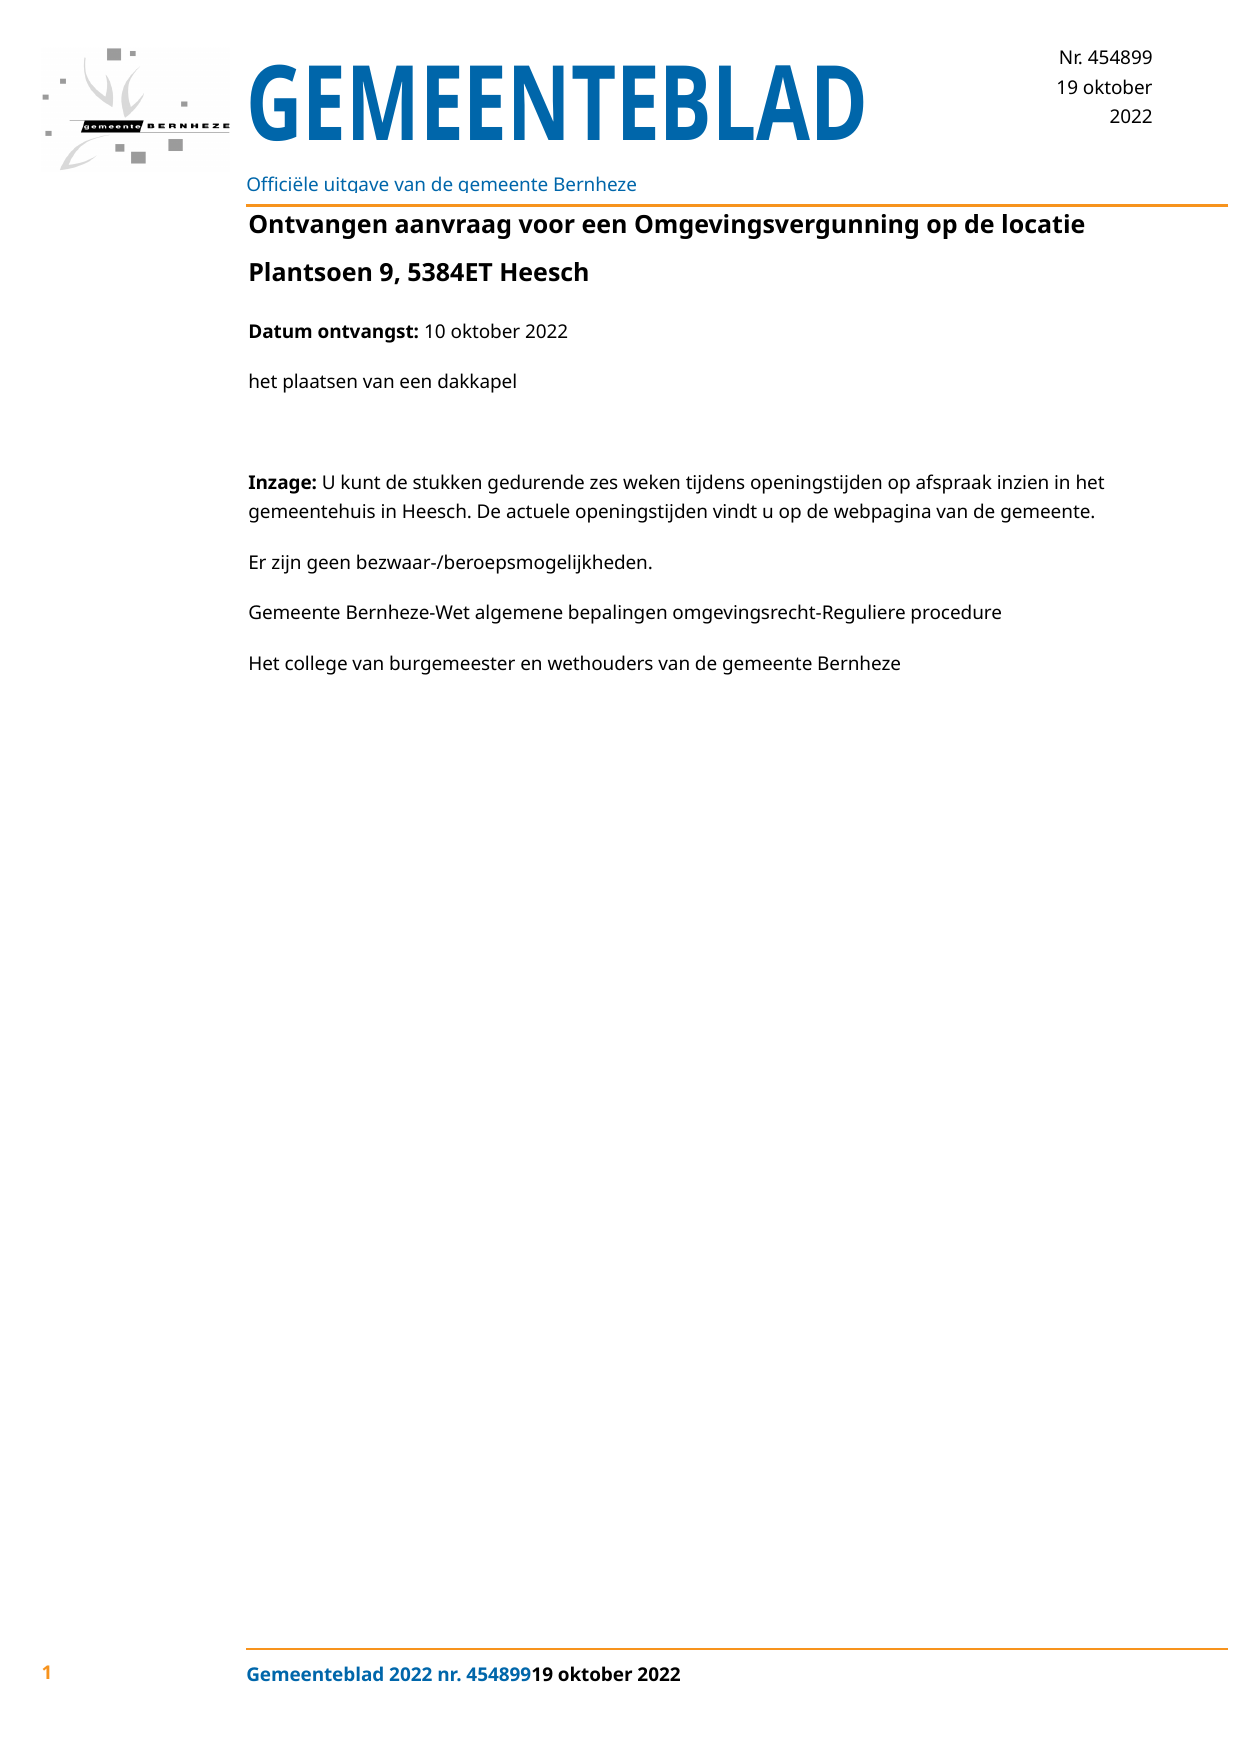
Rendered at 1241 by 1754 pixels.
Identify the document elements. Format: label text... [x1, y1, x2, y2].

text Datum ontvangst: 10 oktober 2022 [248, 318, 1152, 344]
text Inzage: U kunt de stukken gedurende zes weken tijdens openingstijden op afspraak inzien in het gemeentehuis in Heesch. De actuele openingstijden vindt u op de webpagina van de gemeente. [248, 469, 1152, 524]
picture [41, 47, 231, 172]
text Ontvangen aanvraag voor een Omgevingsvergunning op de locatie Plantsoen 9, 5384ET Heesch [248, 207, 1152, 288]
text Gemeente Bernheze-Wet algemene bepalingen omgevingsrecht-Reguliere procedure [248, 599, 1152, 625]
text Het college van burgemeester en wethouders van de gemeente Bernheze [248, 650, 1152, 676]
text het plaatsen van een dakkapel [248, 368, 1152, 394]
text Er zijn geen bezwaar-/beroepsmogelijkheden. [248, 549, 1152, 575]
